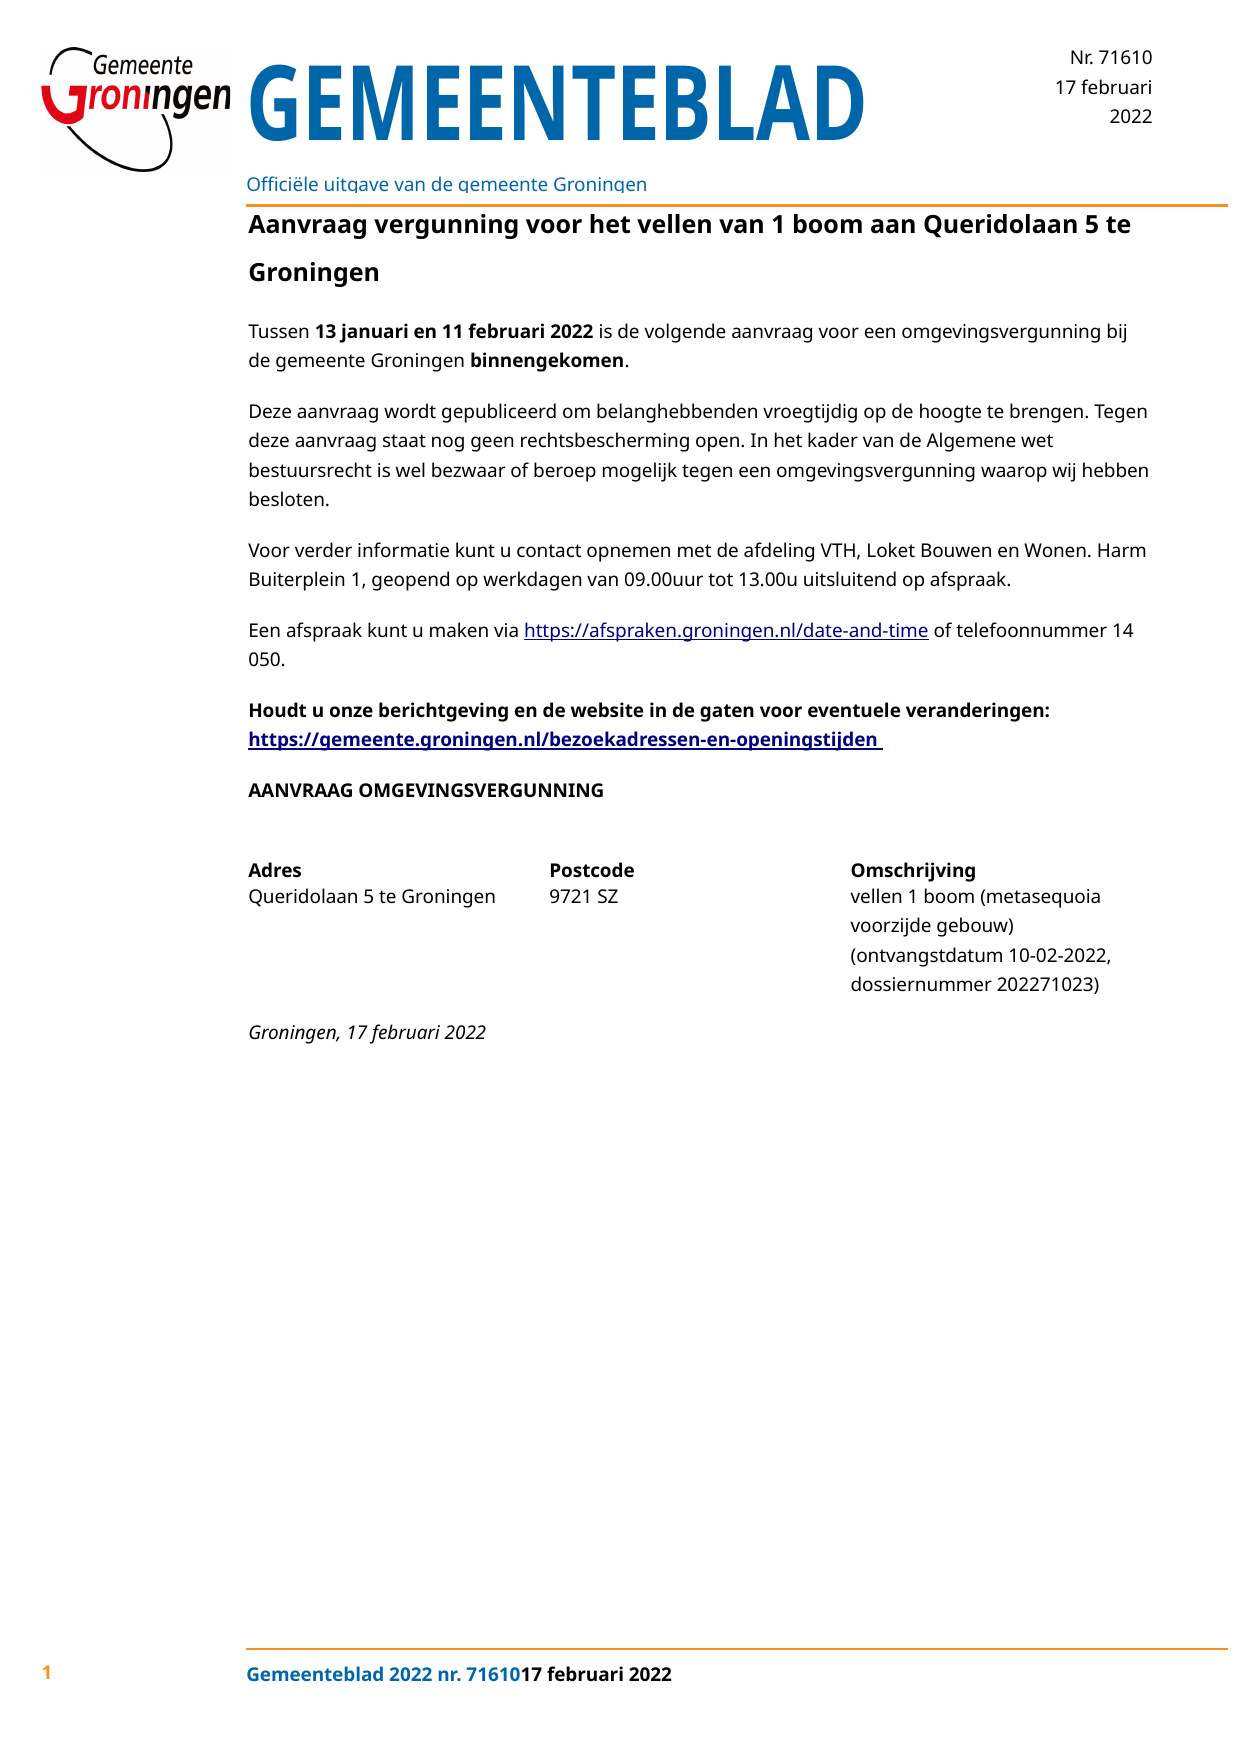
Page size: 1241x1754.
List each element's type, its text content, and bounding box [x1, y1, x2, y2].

picture [41, 47, 231, 172]
text Tussen 13 januari en 11 februari 2022 is de volgende aanvraag voor een omgevingsvergunning bij de gemeente Groningen binnengekomen. [248, 318, 1152, 373]
table_header Omschrijving [850, 857, 1152, 883]
text Aanvraag vergunning voor het vellen van 1 boom aan Queridolaan 5 te Groningen [248, 207, 1152, 288]
text Voor verder informatie kunt u contact opnemen met de afdeling VTH, Loket Bouwen en Wonen. Harm Buiterplein 1, geopend op werkdagen van 09.00uur tot 13.00u uitsluitend op afspraak. [248, 537, 1152, 592]
table_cell vellen 1 boom (metasequoia voorzijde gebouw) (ontvangstdatum 10-02-2022, dossiernummer 202271023) [850, 883, 1152, 997]
text Houdt u onze berichtgeving en de website in de gaten voor eventuele veranderingen: https://gemeente.groningen.nl/bezoekadressen-en-openingstijden [248, 697, 1152, 752]
table_header Postcode [549, 857, 850, 883]
text AANVRAAG OMGEVINGSVERGUNNING [248, 777, 1152, 803]
text Deze aanvraag wordt gepubliceerd om belanghebbenden vroegtijdig op de hoogte te brengen. Tegen deze aanvraag staat nog geen rechtsbescherming open. In het kader van de Algemene wet bestuursrecht is wel bezwaar of beroep mogelijk tegen een omgevingsvergunning waarop wij hebben besloten. [248, 398, 1152, 512]
text Een afspraak kunt u maken via https://afspraken.groningen.nl/date-and-time of telefoonnummer 14 050. [248, 617, 1152, 672]
text Groningen, 17 februari 2022 [248, 1019, 1152, 1044]
table_header Adres [248, 857, 549, 883]
table_cell 9721 SZ [549, 883, 850, 997]
table_cell Queridolaan 5 te Groningen [248, 883, 549, 997]
